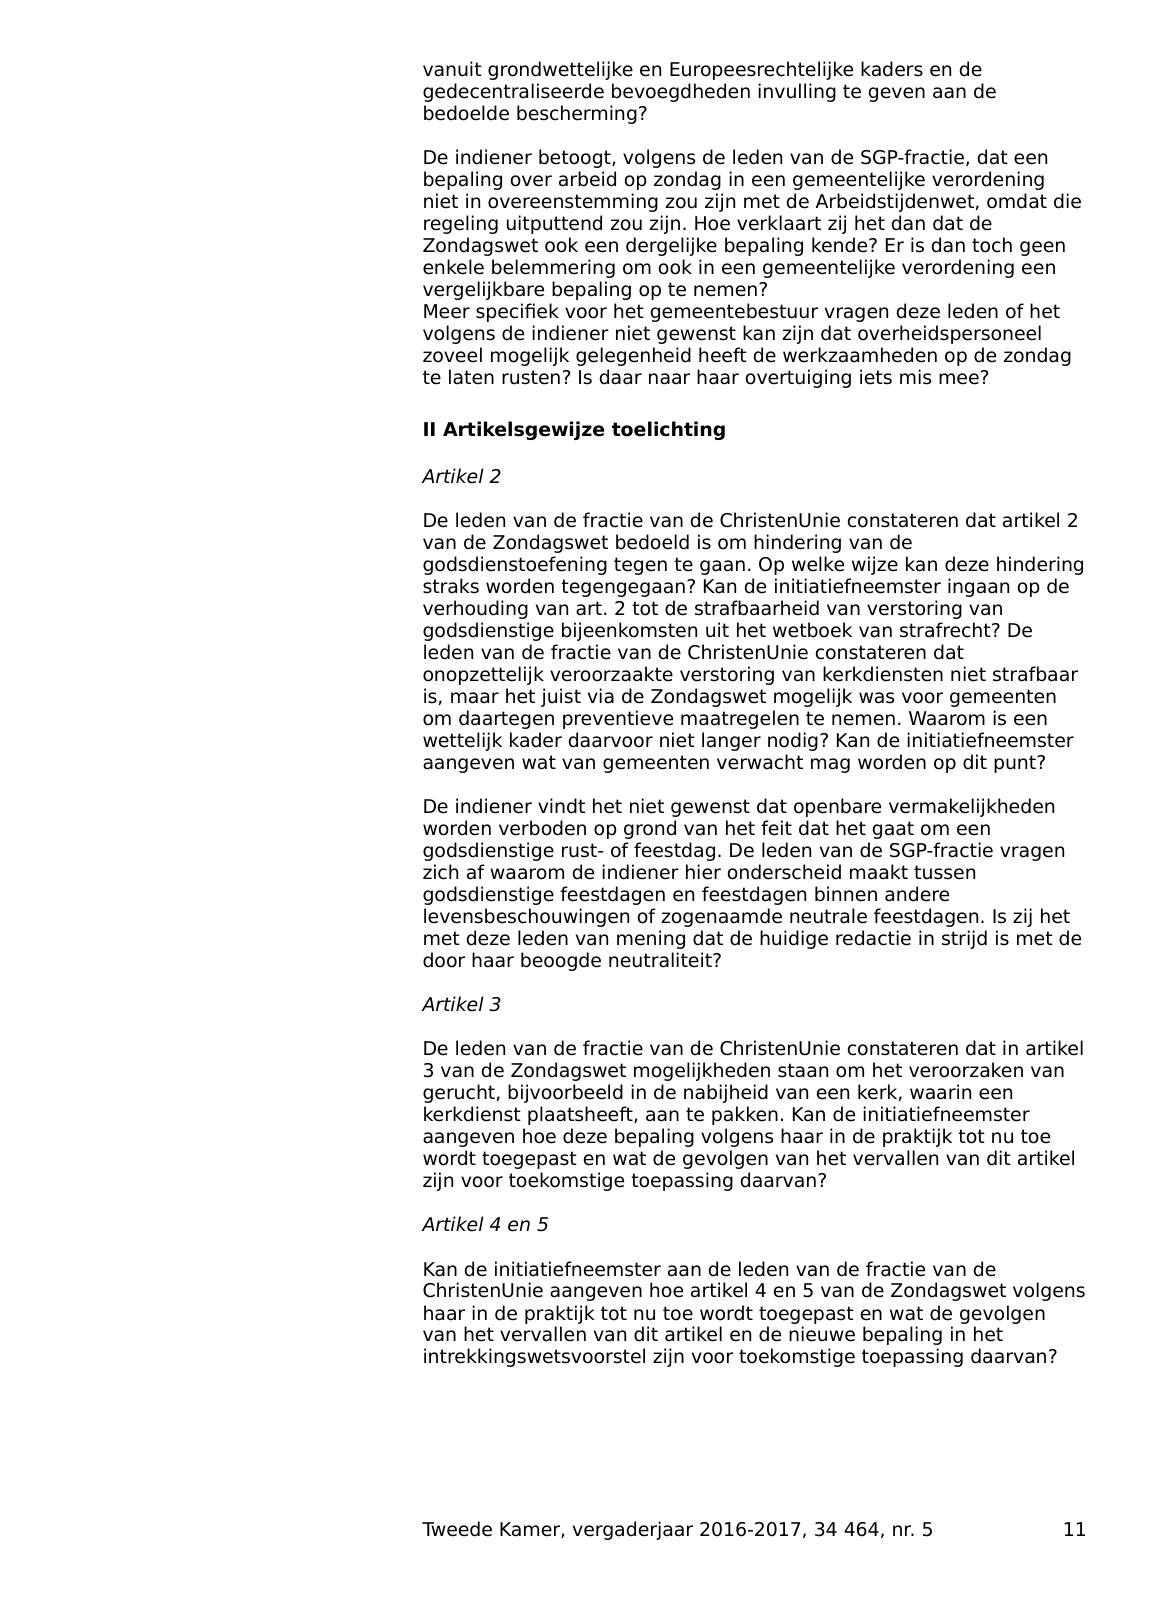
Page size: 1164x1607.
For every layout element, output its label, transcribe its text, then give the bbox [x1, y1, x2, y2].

text De indiener vindt het niet gewenst dat openbare vermakelijkheden worden verboden op grond van het feit dat het gaat om een godsdienstige rust- of feestdag. De leden van de SGP-fractie vragen zich af waarom de indiener hier onderscheid maakt tussen godsdienstige feestdagen en feestdagen binnen andere levensbeschouwingen of zogenaamde neutrale feestdagen. Is zij het met deze leden van mening dat de huidige redactie in strijd is met de door haar beoogde neutraliteit? [422, 796, 1087, 972]
subtitle II Artikelsgewijze toelichting [422, 419, 1087, 441]
text De indiener betoogt, volgens de leden van de SGP-fractie, dat een bepaling over arbeid op zondag in een gemeentelijke verordening niet in overeenstemming zou zijn met de Arbeidstijdenwet, omdat die regeling uitputtend zou zijn. Hoe verklaart zij het dan dat de Zondagswet ook een dergelijke bepaling kende? Er is dan toch geen enkele belemmering om ook in een gemeentelijke verordening een vergelijkbare bepaling op te nemen? [422, 147, 1087, 301]
text Meer specifiek voor het gemeentebestuur vragen deze leden of het volgens de indiener niet gewenst kan zijn dat overheidspersoneel zoveel mogelijk gelegenheid heeft de werkzaamheden op de zondag te laten rusten? Is daar naar haar overtuiging iets mis mee? [422, 301, 1087, 389]
text De leden van de fractie van de ChristenUnie constateren dat artikel 2 van de Zondagswet bedoeld is om hindering van de godsdienstoefening tegen te gaan. Op welke wijze kan deze hindering straks worden tegengegaan? Kan de initiatiefneemster ingaan op de verhouding van art. 2 tot de strafbaarheid van verstoring van godsdienstige bijeenkomsten uit het wetboek van strafrecht? De leden van de fractie van de ChristenUnie constateren dat onopzettelijk veroorzaakte verstoring van kerkdiensten niet strafbaar is, maar het juist via de Zondagswet mogelijk was voor gemeenten om daartegen preventieve maatregelen te nemen. Waarom is een wettelijk kader daarvoor niet langer nodig? Kan de initiatiefneemster aangeven wat van gemeenten verwacht mag worden op dit punt? [422, 510, 1087, 774]
subtitle Artikel 2 [422, 466, 1087, 488]
subtitle Artikel 4 en 5 [422, 1214, 1087, 1236]
subtitle Artikel 3 [422, 994, 1087, 1016]
text De leden van de fractie van de ChristenUnie constateren dat in artikel 3 van de Zondagswet mogelijkheden staan om het veroorzaken van gerucht, bijvoorbeeld in de nabijheid van een kerk, waarin een kerkdienst plaatsheeft, aan te pakken. Kan de initiatiefneemster aangeven hoe deze bepaling volgens haar in de praktijk tot nu toe wordt toegepast en wat de gevolgen van het vervallen van dit artikel zijn voor toekomstige toepassing daarvan? [422, 1038, 1087, 1192]
text vanuit grondwettelijke en Europeesrechtelijke kaders en de gedecentraliseerde bevoegdheden invulling te geven aan de bedoelde bescherming? [422, 59, 1087, 125]
text Kan de initiatiefneemster aan de leden van de fractie van de ChristenUnie aangeven hoe artikel 4 en 5 van de Zondagswet volgens haar in de praktijk tot nu toe wordt toegepast en wat de gevolgen van het vervallen van dit artikel en de nieuwe bepaling in het intrekkingswetsvoorstel zijn voor toekomstige toepassing daarvan? [422, 1258, 1087, 1368]
